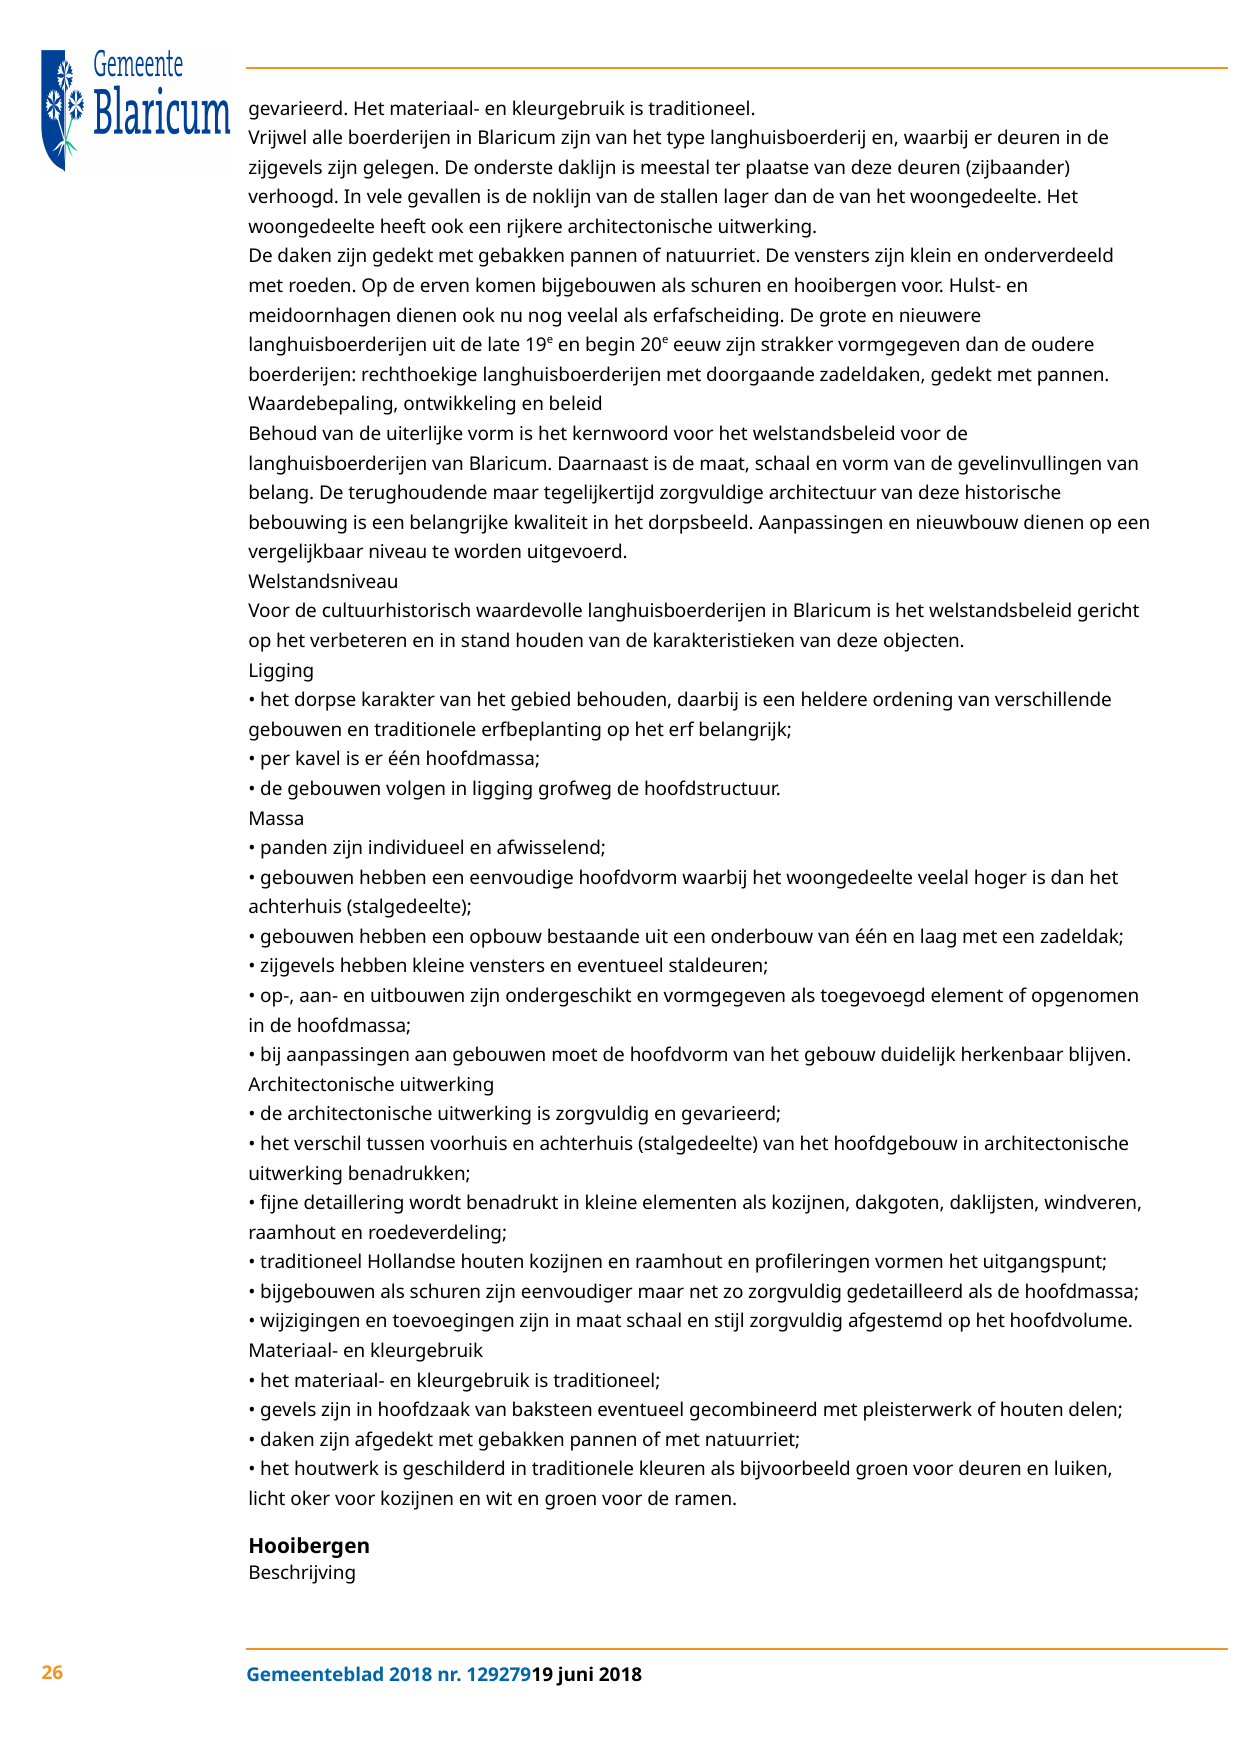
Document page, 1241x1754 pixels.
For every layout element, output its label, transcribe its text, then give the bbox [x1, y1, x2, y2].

text • het houtwerk is geschilderd in traditionele kleuren als bijvoorbeeld groen voor deuren en luiken, licht oker voor kozijnen en wit en groen voor de ramen. [248, 1456, 1152, 1511]
text • gebouwen hebben een opbouw bestaande uit een onderbouw van één en laag met een zadeldak; [248, 923, 1152, 949]
text • zijgevels hebben kleine vensters en eventueel staldeuren; [248, 953, 1152, 978]
text Waardebepaling, ontwikkeling en beleid [248, 391, 1152, 416]
text gevarieerd. Het materiaal- en kleurgebruik is traditioneel. [248, 95, 1152, 121]
text Massa [248, 805, 1152, 831]
text • daken zijn afgedekt met gebakken pannen of met natuurriet; [248, 1426, 1152, 1452]
text Materiaal- en kleurgebruik [248, 1337, 1152, 1363]
text • het verschil tussen voorhuis en achterhuis (stalgedeelte) van het hoofdgebouw in architectonische uitwerking benadrukken; [248, 1130, 1152, 1186]
text • op-, aan- en uitbouwen zijn ondergeschikt en vormgegeven als toegevoegd element of opgenomen in de hoofdmassa; [248, 982, 1152, 1038]
text Behoud van de uiterlijke vorm is het kernwoord voor het welstandsbeleid voor de langhuisboerderijen van Blaricum. Daarnaast is de maat, schaal en vorm van de gevelinvullingen van belang. De terughoudende maar tegelijkertijd zorgvuldige architectuur van deze historische bebouwing is een belangrijke kwaliteit in het dorpsbeeld. Aanpassingen en nieuwbouw dienen op een vergelijkbaar niveau te worden uitgevoerd. [248, 420, 1152, 564]
text • panden zijn individueel en afwisselend; [248, 834, 1152, 860]
text • gebouwen hebben een eenvoudige hoofdvorm waarbij het woongedeelte veelal hoger is dan het achterhuis (stalgedeelte); [248, 864, 1152, 919]
text Voor de cultuurhistorisch waardevolle langhuisboerderijen in Blaricum is het welstandsbeleid gericht op het verbeteren en in stand houden van de karakteristieken van deze objecten. [248, 598, 1152, 653]
text • bij aanpassingen aan gebouwen moet de hoofdvorm van het gebouw duidelijk herkenbaar blijven. [248, 1041, 1152, 1067]
picture [41, 47, 231, 172]
text De daken zijn gedekt met gebakken pannen of natuurriet. De vensters zijn klein en onderverdeeld met roeden. Op de erven komen bijgebouwen als schuren en hooibergen voor. Hulst- en meidoornhagen dienen ook nu nog veelal als erfafscheiding. De grote en nieuwere langhuisboerderijen uit de late 19e en begin 20e eeuw zijn strakker vormgegeven dan de oudere boerderijen: rechthoekige langhuisboerderijen met doorgaande zadeldaken, gedekt met pannen. [248, 243, 1152, 387]
text • bijgebouwen als schuren zijn eenvoudiger maar net zo zorgvuldig gedetailleerd als de hoofdmassa; [248, 1278, 1152, 1304]
text • traditioneel Hollandse houten kozijnen en raamhout en profileringen vormen het uitgangspunt; [248, 1248, 1152, 1274]
text Beschrijving [248, 1559, 1152, 1585]
text • de architectonische uitwerking is zorgvuldig en gevarieerd; [248, 1101, 1152, 1126]
text • gevels zijn in hoofdzaak van baksteen eventueel gecombineerd met pleisterwerk of houten delen; [248, 1396, 1152, 1422]
text Hooibergen [248, 1531, 1152, 1559]
text Ligging [248, 657, 1152, 683]
text • het dorpse karakter van het gebied behouden, daarbij is een heldere ordening van verschillende gebouwen en traditionele erfbeplanting op het erf belangrijk; [248, 686, 1152, 742]
text • de gebouwen volgen in ligging grofweg de hoofdstructuur. [248, 775, 1152, 801]
text Architectonische uitwerking [248, 1071, 1152, 1097]
text • per kavel is er één hoofdmassa; [248, 746, 1152, 771]
text • fijne detaillering wordt benadrukt in kleine elementen als kozijnen, dakgoten, daklijsten, windveren, raamhout en roedeverdeling; [248, 1189, 1152, 1245]
text Welstandsniveau [248, 568, 1152, 594]
text Vrijwel alle boerderijen in Blaricum zijn van het type langhuisboerderij en, waarbij er deuren in de zijgevels zijn gelegen. De onderste daklijn is meestal ter plaatse van deze deuren (zijbaander) verhoogd. In vele gevallen is de noklijn van de stallen lager dan de van het woongedeelte. Het woongedeelte heeft ook een rijkere architectonische uitwerking. [248, 124, 1152, 239]
text • het materiaal- en kleurgebruik is traditioneel; [248, 1367, 1152, 1393]
text • wijzigingen en toevoegingen zijn in maat schaal en stijl zorgvuldig afgestemd op het hoofdvolume. [248, 1308, 1152, 1333]
